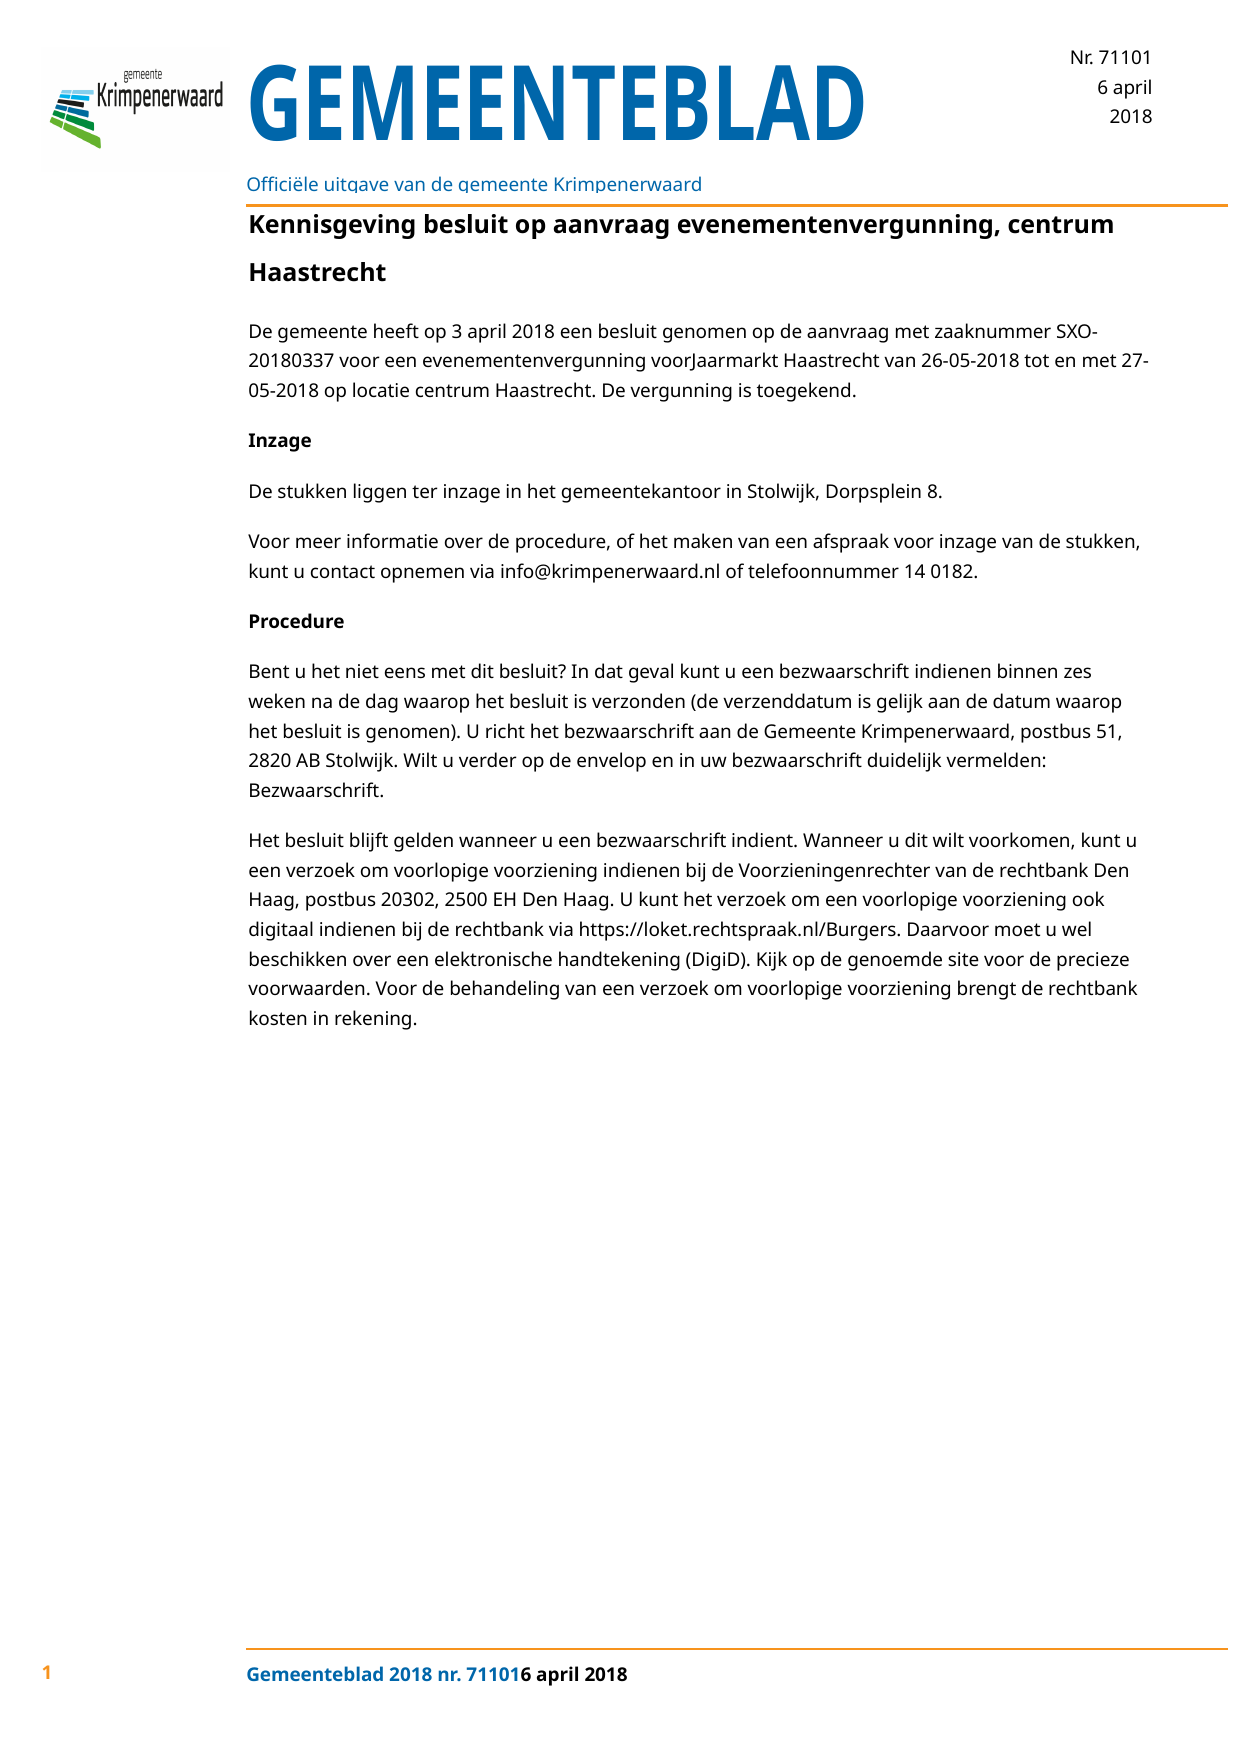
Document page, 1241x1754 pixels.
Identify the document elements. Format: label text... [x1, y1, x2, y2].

text De stukken liggen ter inzage in het gemeentekantoor in Stolwijk, Dorpsplein 8. [248, 478, 1152, 504]
text Bent u het niet eens met dit besluit? In dat geval kunt u een bezwaarschrift indienen binnen zes weken na de dag waarop het besluit is verzonden (de verzenddatum is gelijk aan de datum waarop het besluit is genomen). U richt het bezwaarschrift aan de Gemeente Krimpenerwaard, postbus 51, 2820 AB Stolwijk. Wilt u verder op de envelop en in uw bezwaarschrift duidelijk vermelden: Bezwaarschrift. [248, 659, 1152, 803]
text Het besluit blijft gelden wanneer u een bezwaarschrift indient. Wanneer u dit wilt voorkomen, kunt u een verzoek om voorlopige voorziening indienen bij de Voorzieningenrechter van de rechtbank Den Haag, postbus 20302, 2500 EH Den Haag. U kunt het verzoek om een voorlopige voorziening ook digitaal indienen bij de rechtbank via https://loket.rechtspraak.nl/Burgers. Daarvoor moet u wel beschikken over een elektronische handtekening (DigiD). Kijk op de genoemde site voor de precieze voorwaarden. Voor de behandeling van een verzoek om voorlopige voorziening brengt de rechtbank kosten in rekening. [248, 827, 1152, 1031]
text Kennisgeving besluit op aanvraag evenementenvergunning, centrum Haastrecht [248, 207, 1152, 288]
text Inzage [248, 427, 1152, 453]
picture [41, 47, 231, 172]
text De gemeente heeft op 3 april 2018 een besluit genomen op de aanvraag met zaaknummer SXO-20180337 voor een evenementenvergunning voorJaarmarkt Haastrecht van 26-05-2018 tot en met 27-05-2018 op locatie centrum Haastrecht. De vergunning is toegekend. [248, 318, 1152, 403]
text Voor meer informatie over de procedure, of het maken van een afspraak voor inzage van de stukken, kunt u contact opnemen via info@krimpenerwaard.nl of telefoonnummer 14 0182. [248, 528, 1152, 584]
text Procedure [248, 608, 1152, 634]
